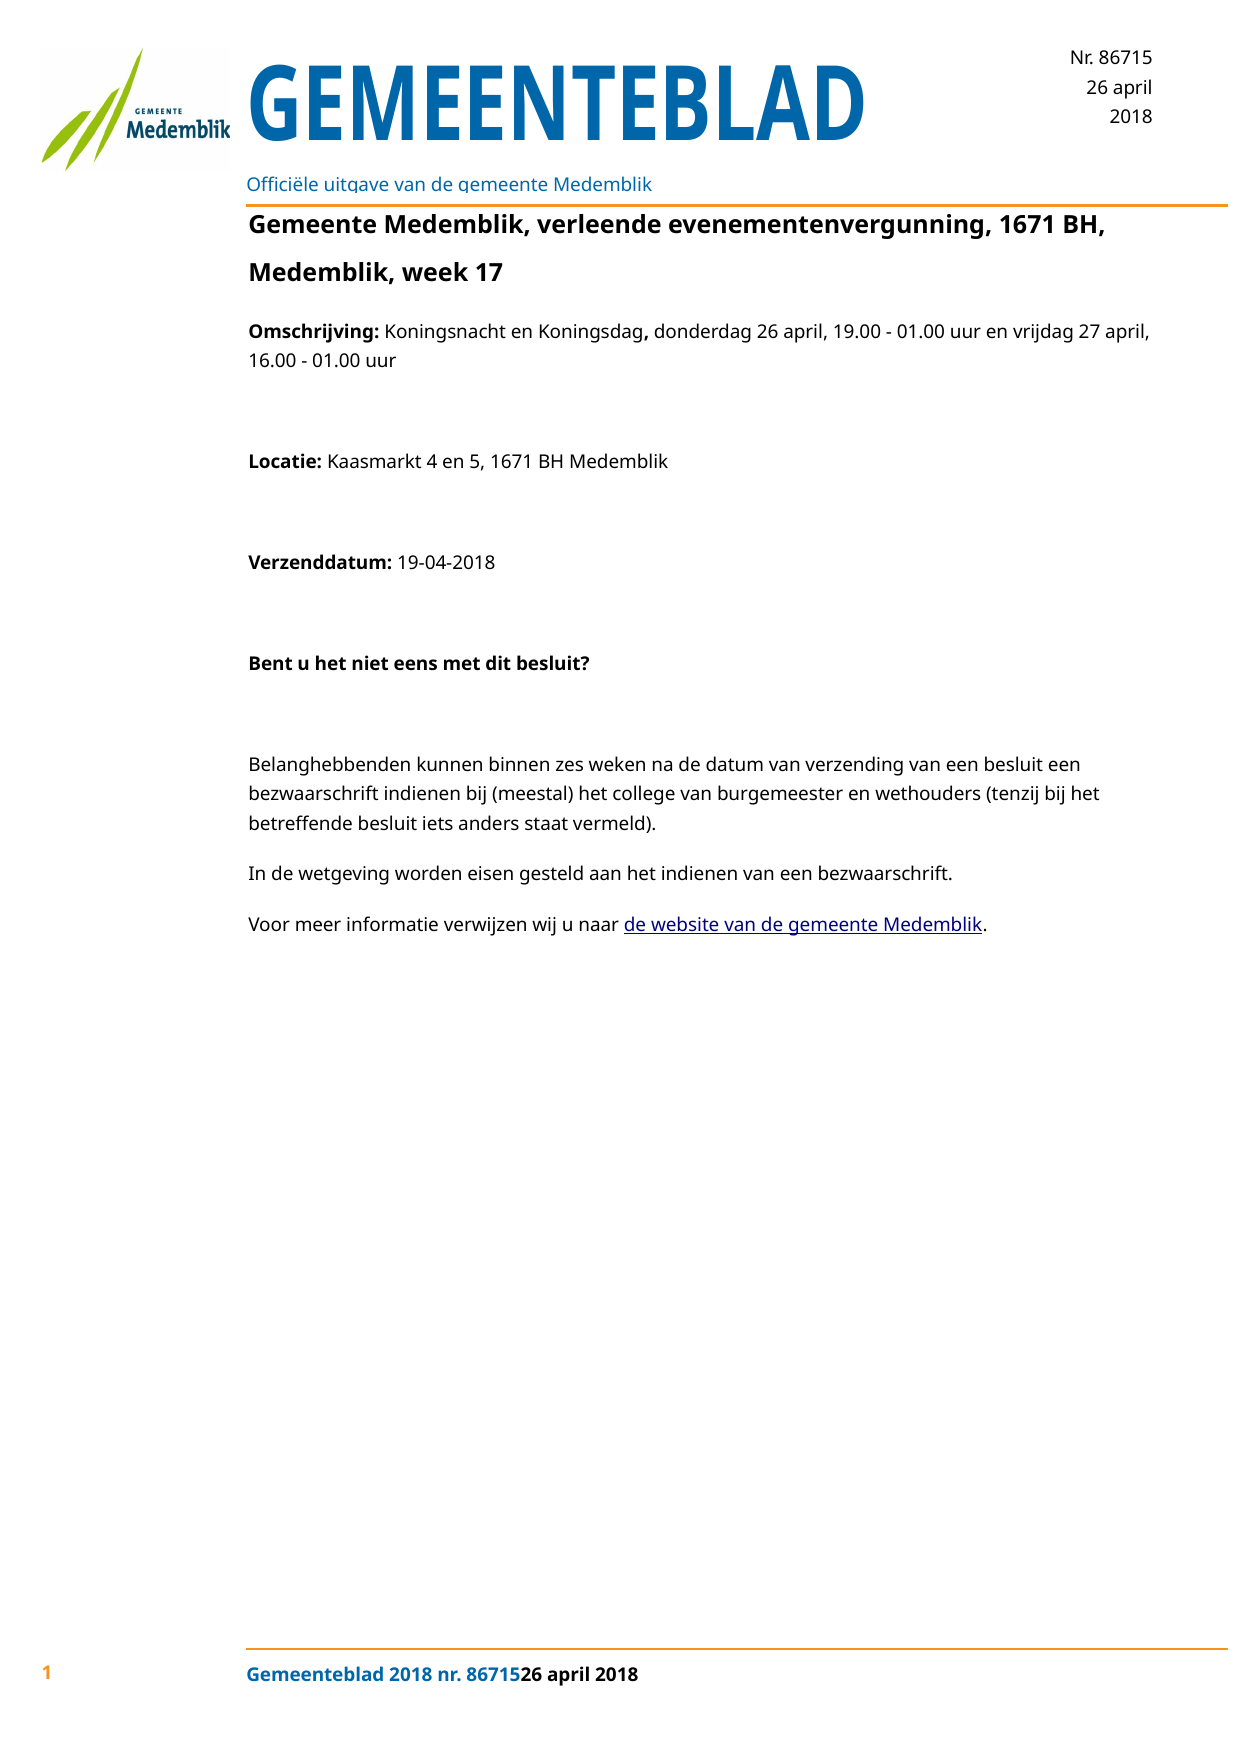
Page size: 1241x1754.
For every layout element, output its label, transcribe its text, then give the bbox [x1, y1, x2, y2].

text Bent u het niet eens met dit besluit? [248, 650, 1152, 676]
text In de wetgeving worden eisen gesteld aan het indienen van een bezwaarschrift. [248, 860, 1152, 886]
text Omschrijving: Koningsnacht en Koningsdag, donderdag 26 april, 19.00 - 01.00 uur en vrijdag 27 april, 16.00 - 01.00 uur [248, 318, 1152, 373]
picture [41, 47, 231, 172]
text Voor meer informatie verwijzen wij u naar de website van de gemeente Medemblik. [248, 911, 1152, 937]
text Verzenddatum: 19-04-2018 [248, 549, 1152, 575]
text Locatie: Kaasmarkt 4 en 5, 1671 BH Medemblik [248, 448, 1152, 474]
text Belanghebbenden kunnen binnen zes weken na de datum van verzending van een besluit een bezwaarschrift indienen bij (meestal) het college van burgemeester en wethouders (tenzij bij het betreffende besluit iets anders staat vermeld). [248, 751, 1152, 836]
text Gemeente Medemblik, verleende evenementenvergunning, 1671 BH, Medemblik, week 17 [248, 207, 1152, 288]
